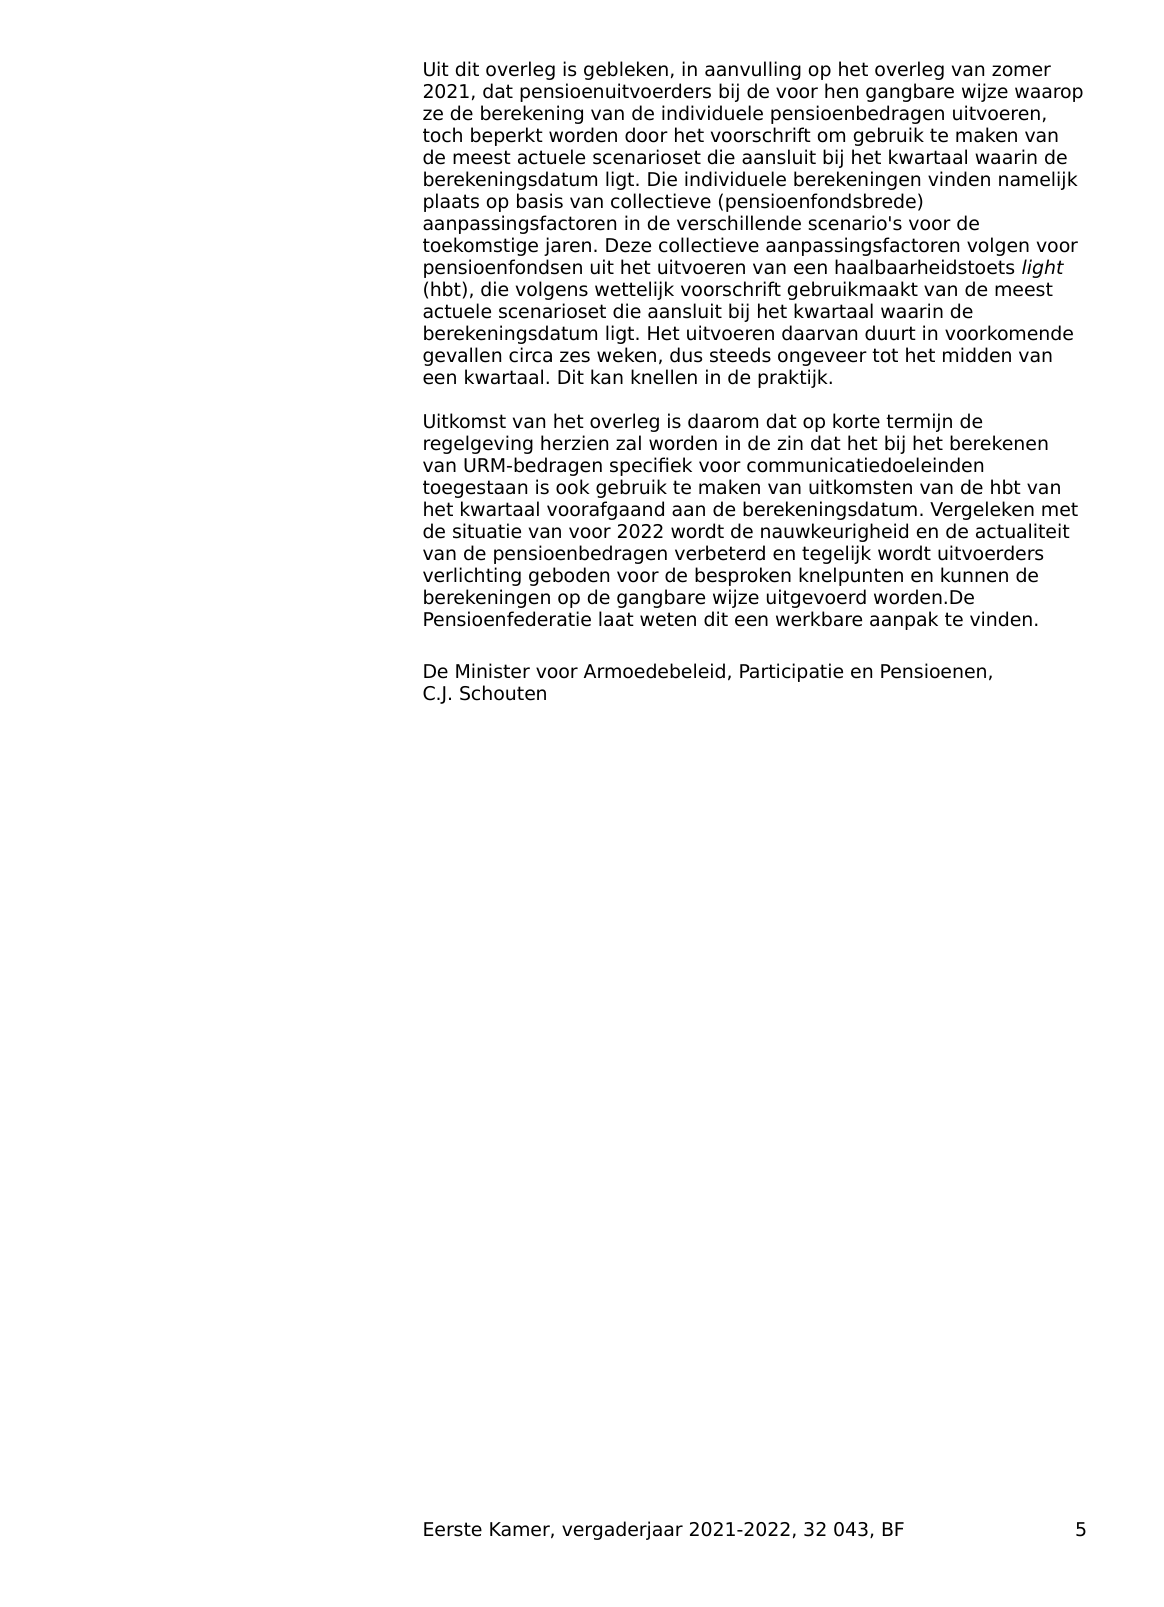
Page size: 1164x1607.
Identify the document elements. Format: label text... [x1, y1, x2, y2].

text De Minister voor Armoedebeleid, Participatie en Pensioenen, C.J. Schouten [422, 661, 1087, 705]
text Uitkomst van het overleg is daarom dat op korte termijn de regelgeving herzien zal worden in de zin dat het bij het berekenen van URM-bedragen specifiek voor communicatiedoeleinden toegestaan is ook gebruik te maken van uitkomsten van de hbt van het kwartaal voorafgaand aan de berekeningsdatum. Vergeleken met de situatie van voor 2022 wordt de nauwkeurigheid en de actualiteit van de pensioenbedragen verbeterd en tegelijk wordt uitvoerders verlichting geboden voor de besproken knelpunten en kunnen de berekeningen op de gangbare wijze uitgevoerd worden.De Pensioenfederatie laat weten dit een werkbare aanpak te vinden. [422, 411, 1087, 631]
text Uit dit overleg is gebleken, in aanvulling op het overleg van zomer 2021, dat pensioenuitvoerders bij de voor hen gangbare wijze waarop ze de berekening van de individuele pensioenbedragen uitvoeren, toch beperkt worden door het voorschrift om gebruik te maken van de meest actuele scenarioset die aansluit bij het kwartaal waarin de berekeningsdatum ligt. Die individuele berekeningen vinden namelijk plaats op basis van collectieve (pensioenfondsbrede) aanpassingsfactoren in de verschillende scenario's voor de toekomstige jaren. Deze collectieve aanpassingsfactoren volgen voor pensioenfondsen uit het uitvoeren van een haalbaarheidstoets light (hbt), die volgens wettelijk voorschrift gebruikmaakt van de meest actuele scenarioset die aansluit bij het kwartaal waarin de berekeningsdatum ligt. Het uitvoeren daarvan duurt in voorkomende gevallen circa zes weken, dus steeds ongeveer tot het midden van een kwartaal. Dit kan knellen in de praktijk. [422, 59, 1087, 389]
